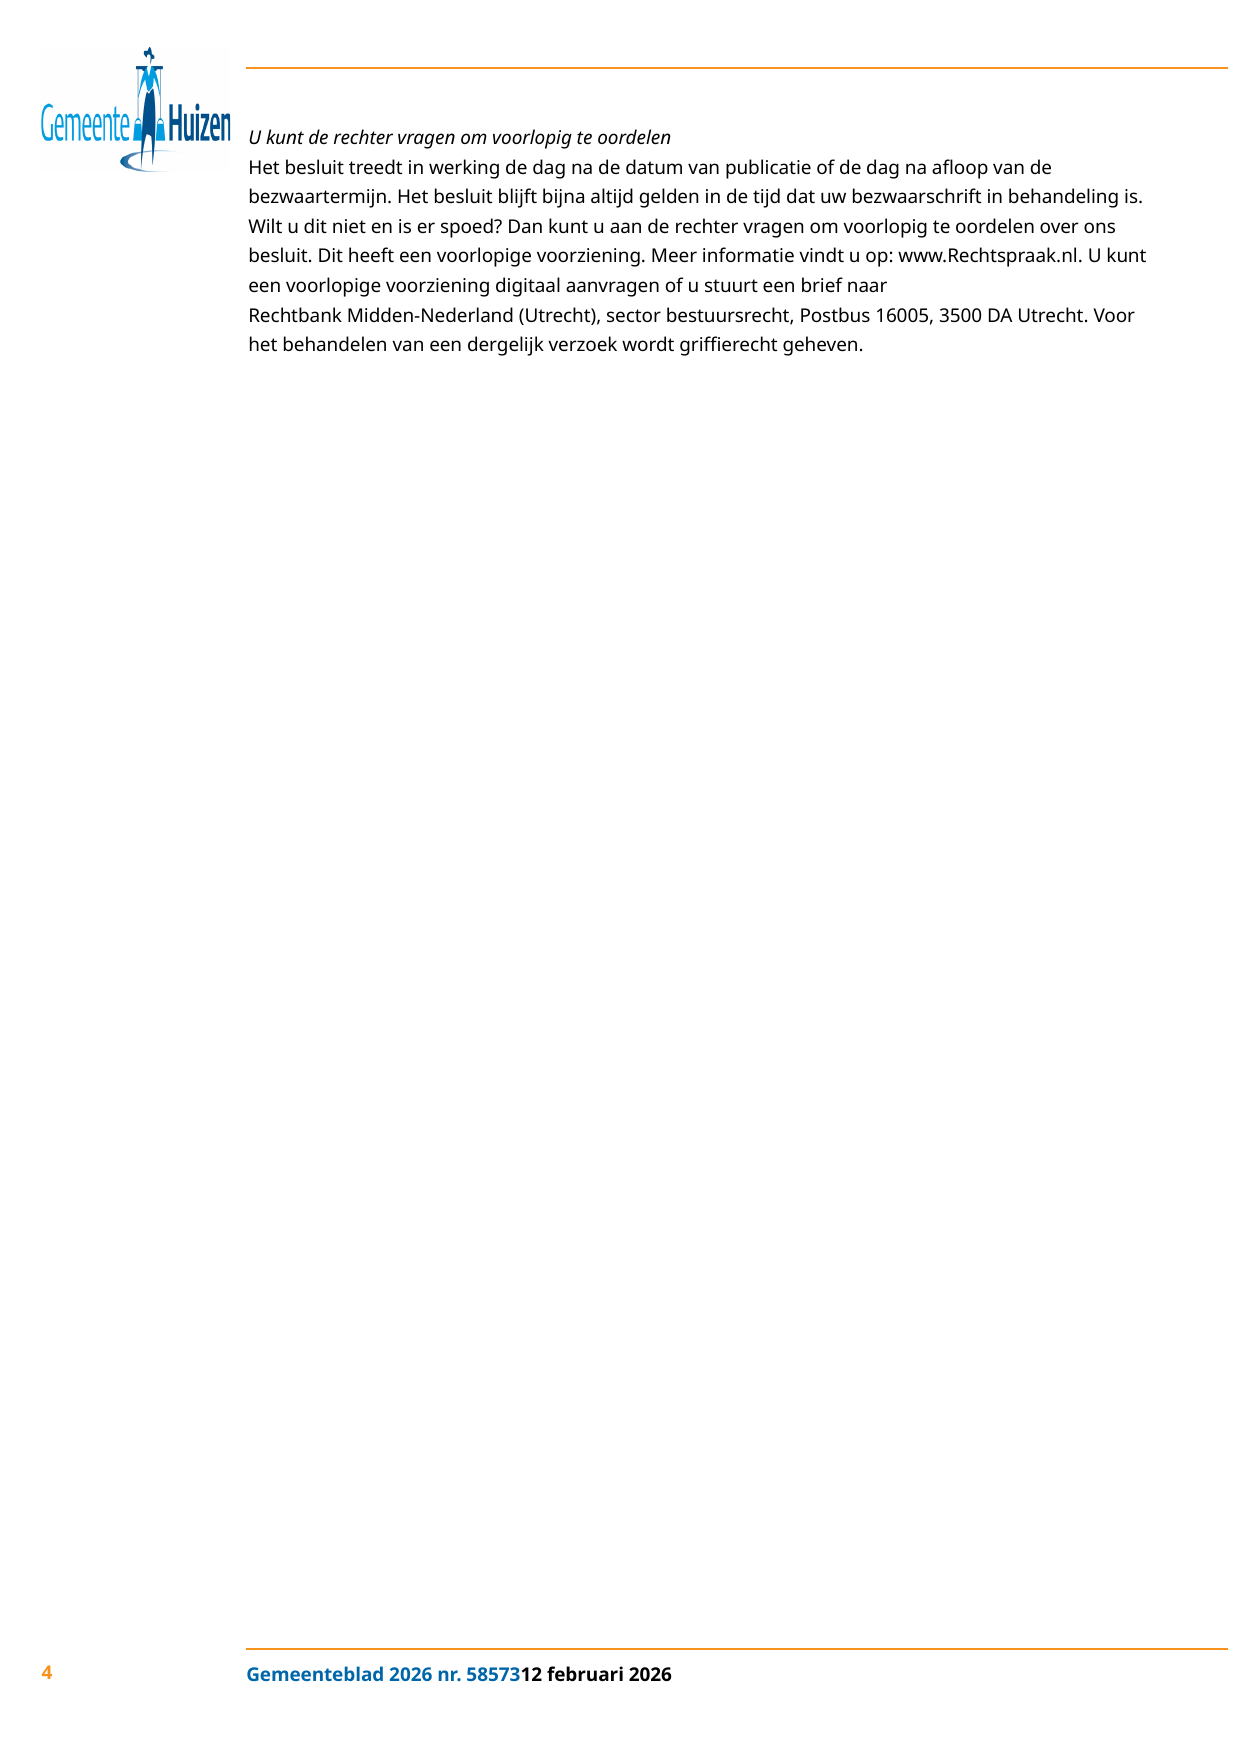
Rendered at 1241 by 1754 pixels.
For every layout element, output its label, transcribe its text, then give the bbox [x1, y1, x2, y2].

text Rechtbank Midden-Nederland (Utrecht), sector bestuursrecht, Postbus 16005, 3500 DA Utrecht. Voor het behandelen van een dergelijk verzoek wordt griffierecht geheven. [248, 302, 1152, 357]
text Het besluit treedt in werking de dag na de datum van publicatie of de dag na afloop van de bezwaartermijn. Het besluit blijft bijna altijd gelden in de tijd dat uw bezwaarschrift in behandeling is. Wilt u dit niet en is er spoed? Dan kunt u aan de rechter vragen om voorlopig te oordelen over ons besluit. Dit heeft een voorlopige voorziening. Meer informatie vindt u op: www.Rechtspraak.nl. U kunt een voorlopige voorziening digitaal aanvragen of u stuurt een brief naar [248, 154, 1152, 298]
picture [41, 47, 231, 172]
text U kunt de rechter vragen om voorlopig te oordelen [248, 124, 1152, 150]
